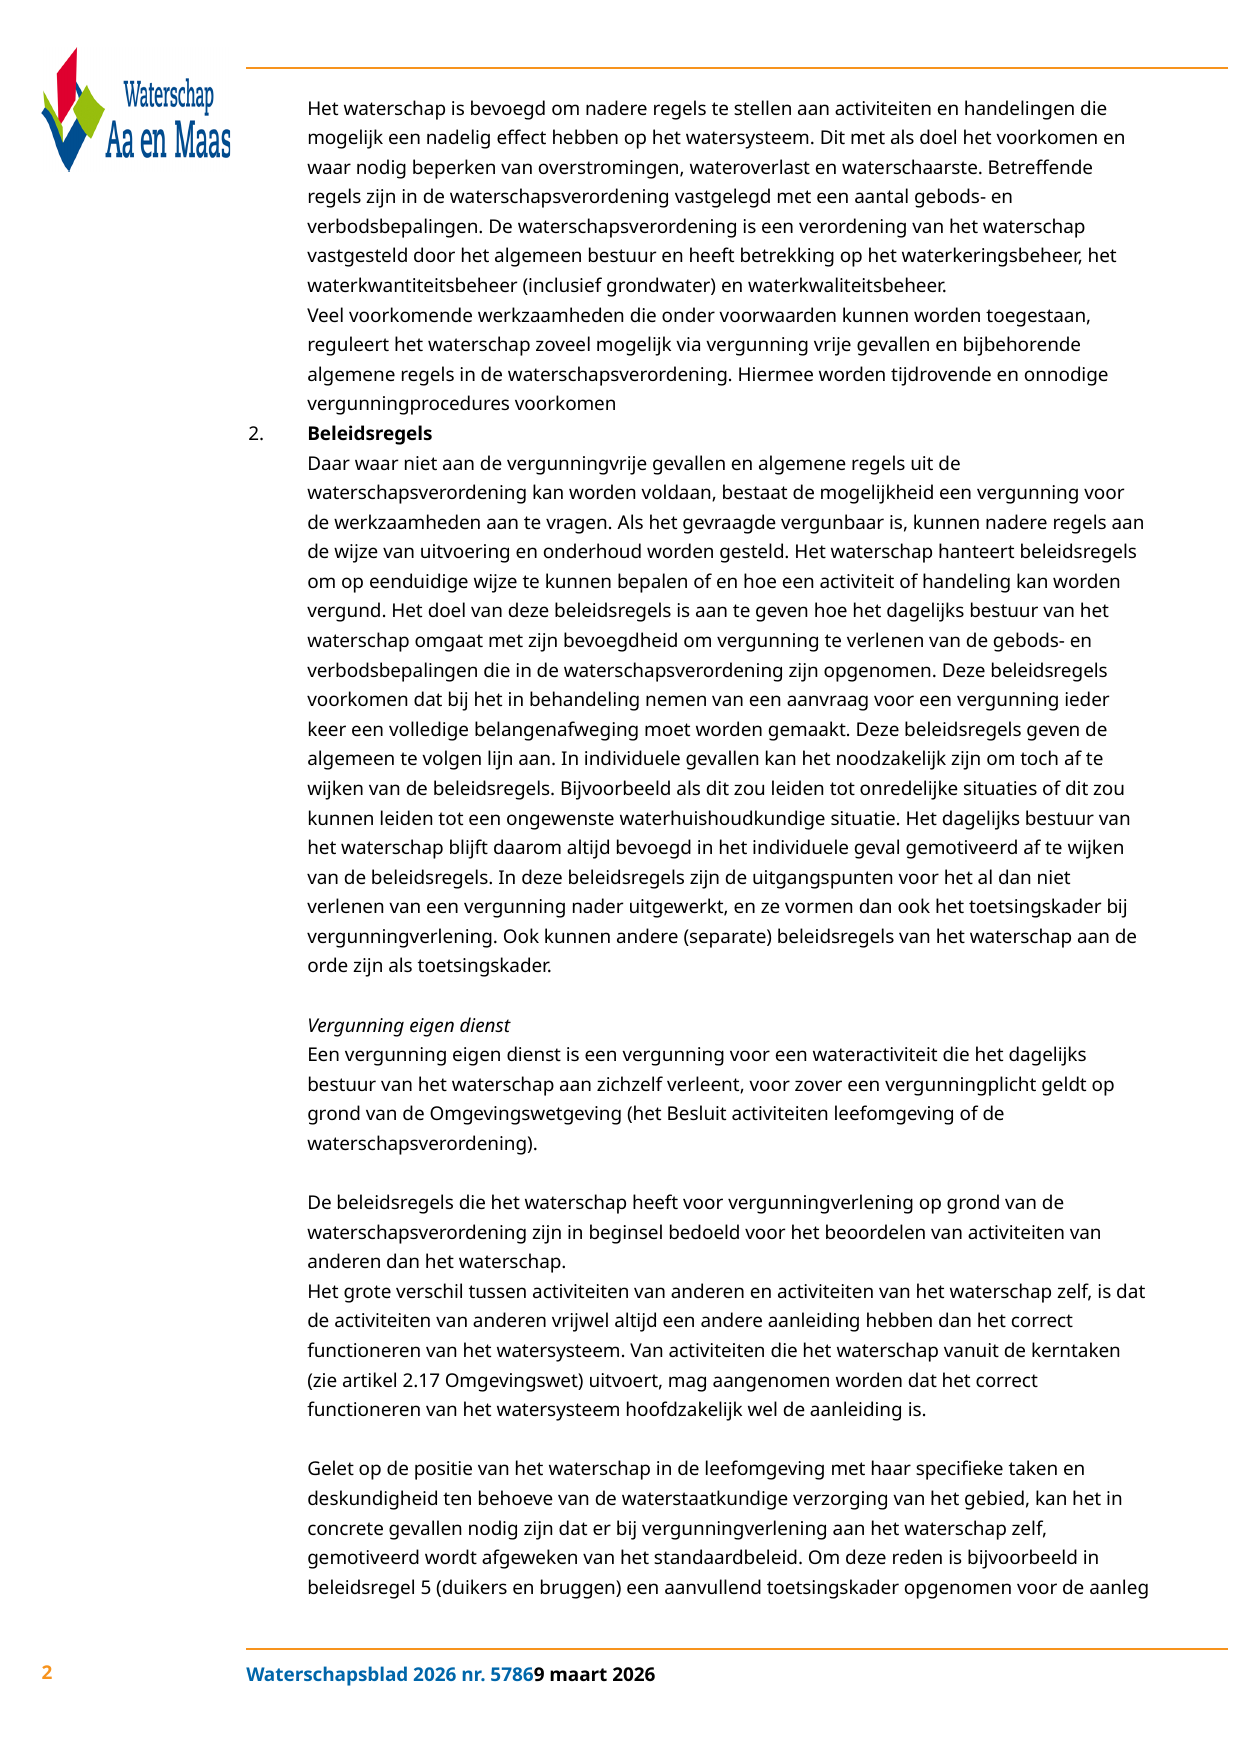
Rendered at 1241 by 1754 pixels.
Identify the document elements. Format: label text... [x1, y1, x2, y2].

list Een vergunning eigen dienst is een vergunning voor een wateractiviteit die het dagelijks bestuur van het waterschap aan zichzelf verleent, voor zover een vergunningplicht geldt op grond van de Omgevingswetgeving (het Besluit activiteiten leefomgeving of de waterschapsverordening). [248, 1041, 1152, 1156]
list Daar waar niet aan de vergunningvrije gevallen en algemene regels uit de waterschapsverordening kan worden voldaan, bestaat de mogelijkheid een vergunning voor de werkzaamheden aan te vragen. Als het gevraagde vergunbaar is, kunnen nadere regels aan de wijze van uitvoering en onderhoud worden gesteld. Het waterschap hanteert beleidsregels om op eenduidige wijze te kunnen bepalen of en hoe een activiteit of handeling kan worden vergund. Het doel van deze beleidsregels is aan te geven hoe het dagelijks bestuur van het waterschap omgaat met zijn bevoegdheid om vergunning te verlenen van de gebods- en verbodsbepalingen die in de waterschapsverordening zijn opgenomen. Deze beleidsregels voorkomen dat bij het in behandeling nemen van een aanvraag voor een vergunning ieder keer een volledige belangenafweging moet worden gemaakt. Deze beleidsregels geven de algemeen te volgen lijn aan. In individuele gevallen kan het noodzakelijk zijn om toch af te wijken van de beleidsregels. Bijvoorbeeld als dit zou leiden tot onredelijke situaties of dit zou kunnen leiden tot een ongewenste waterhuishoudkundige situatie. Het dagelijks bestuur van het waterschap blijft daarom altijd bevoegd in het individuele geval gemotiveerd af te wijken van de beleidsregels. In deze beleidsregels zijn de uitgangspunten voor het al dan niet verlenen van een vergunning nader uitgewerkt, en ze vormen dan ook het toetsingskader bij vergunningverlening. Ook kunnen andere (separate) beleidsregels van het waterschap aan de orde zijn als toetsingskader. [248, 450, 1152, 978]
list Het waterschap is bevoegd om nadere regels te stellen aan activiteiten en handelingen die mogelijk een nadelig effect hebben op het watersysteem. Dit met als doel het voorkomen en waar nodig beperken van overstromingen, wateroverlast en waterschaarste. Betreffende regels zijn in de waterschapsverordening vastgelegd met een aantal gebods- en verbodsbepalingen. De waterschapsverordening is een verordening van het waterschap vastgesteld door het algemeen bestuur en heeft betrekking op het waterkeringsbeheer, het waterkwantiteitsbeheer (inclusief grondwater) en waterkwaliteitsbeheer. [248, 95, 1152, 298]
list Vergunning eigen dienst [248, 1012, 1152, 1038]
list Het grote verschil tussen activiteiten van anderen en activiteiten van het waterschap zelf, is dat de activiteiten van anderen vrijwel altijd een andere aanleiding hebben dan het correct functioneren van het watersysteem. Van activiteiten die het waterschap vanuit de kerntaken (zie artikel 2.17 Omgevingswet) uitvoert, mag aangenomen worden dat het correct functioneren van het watersysteem hoofdzakelijk wel de aanleiding is. [248, 1278, 1152, 1422]
picture [41, 47, 231, 172]
list Veel voorkomende werkzaamheden die onder voorwaarden kunnen worden toegestaan, reguleert het waterschap zoveel mogelijk via vergunning vrije gevallen en bijbehorende algemene regels in de waterschapsverordening. Hiermee worden tijdrovende en onnodige vergunningprocedures voorkomen [248, 302, 1152, 416]
list Beleidsregels [248, 420, 1152, 446]
list Gelet op de positie van het waterschap in de leefomgeving met haar specifieke taken en deskundigheid ten behoeve van de waterstaatkundige verzorging van het gebied, kan het in concrete gevallen nodig zijn dat er bij vergunningverlening aan het waterschap zelf, gemotiveerd wordt afgeweken van het standaardbeleid. Om deze reden is bijvoorbeeld in beleidsregel 5 (duikers en bruggen) een aanvullend toetsingskader opgenomen voor de aanleg [248, 1456, 1152, 1600]
list De beleidsregels die het waterschap heeft voor vergunningverlening op grond van de waterschapsverordening zijn in beginsel bedoeld voor het beoordelen van activiteiten van anderen dan het waterschap. [248, 1189, 1152, 1274]
